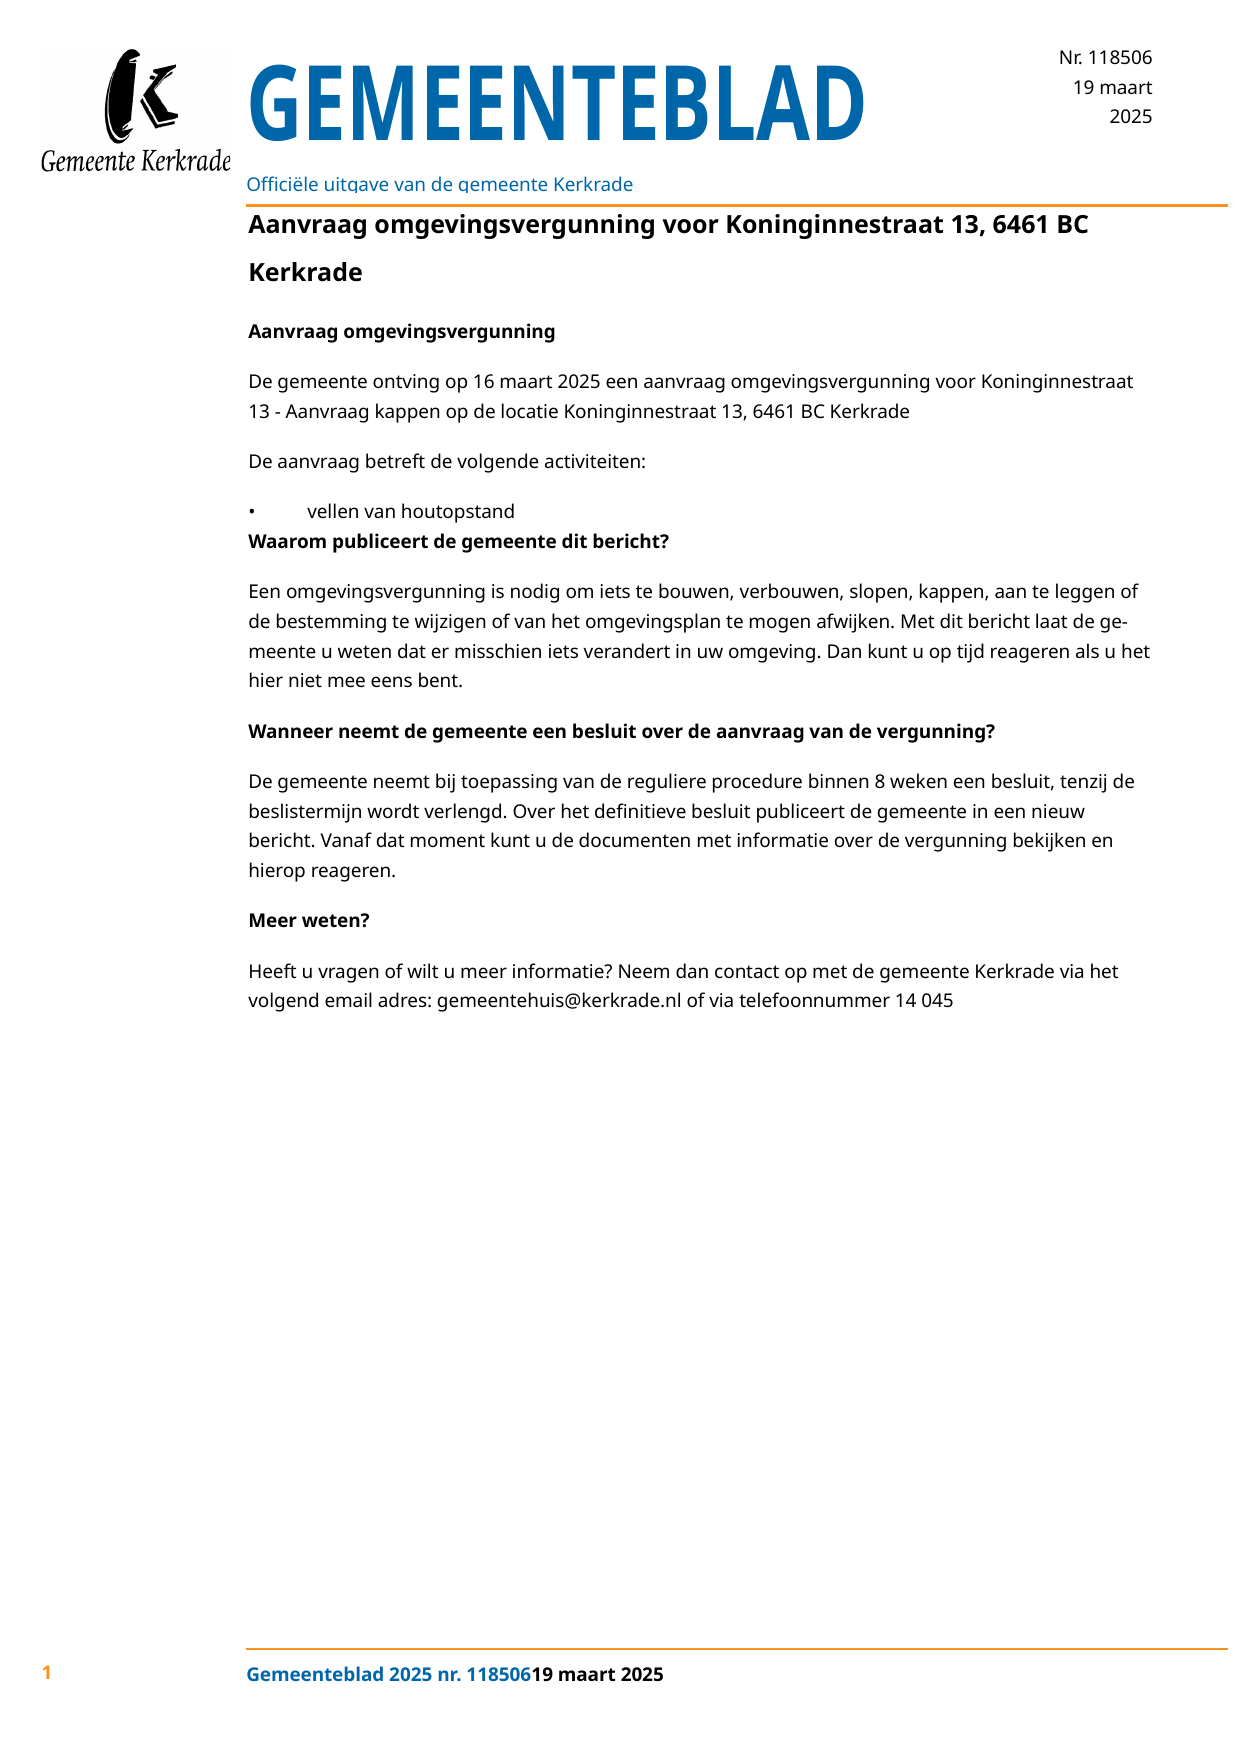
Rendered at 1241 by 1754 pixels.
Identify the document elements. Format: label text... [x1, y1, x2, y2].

text Aanvraag omgevingsvergunning [248, 318, 1152, 344]
text Meer weten? [248, 907, 1152, 933]
text Waarom publiceert de gemeente dit bericht? [248, 528, 1152, 554]
text De gemeente neemt bij toepassing van de reguliere procedure binnen 8 weken een besluit, tenzij de beslistermijn wordt verlengd. Over het definitieve besluit publiceert de gemeente in een nieuw bericht. Vanaf dat moment kunt u de documenten met informatie over de vergunning bekijken en hierop reageren. [248, 768, 1152, 883]
text De gemeente ontving op 16 maart 2025 een aanvraag omgevingsvergunning voor Koninginnestraat 13 - Aanvraag kappen op de locatie Koninginnestraat 13, 6461 BC Kerkrade [248, 368, 1152, 424]
text Wanneer neemt de gemeente een besluit over de aanvraag van de vergunning? [248, 718, 1152, 744]
text De aanvraag betreft de volgende activiteiten: [248, 448, 1152, 474]
picture [41, 47, 231, 172]
text Een omgevingsvergunning is nodig om iets te bouwen, verbouwen, slopen, kappen, aan te leggen of de bestemming te wijzigen of van het omgevingsplan te mogen afwijken. Met dit bericht laat de ge- meente u weten dat er misschien iets verandert in uw omgeving. Dan kunt u op tijd reageren als u het hier niet mee eens bent. [248, 579, 1152, 693]
list vellen van houtopstand [248, 499, 1152, 524]
text Heeft u vragen of wilt u meer informatie? Neem dan contact op met de gemeente Kerkrade via het volgend email adres: gemeentehuis@kerkrade.nl of via telefoonnummer 14 045 [248, 958, 1152, 1013]
text Aanvraag omgevingsvergunning voor Koninginnestraat 13, 6461 BC Kerkrade [248, 207, 1152, 288]
